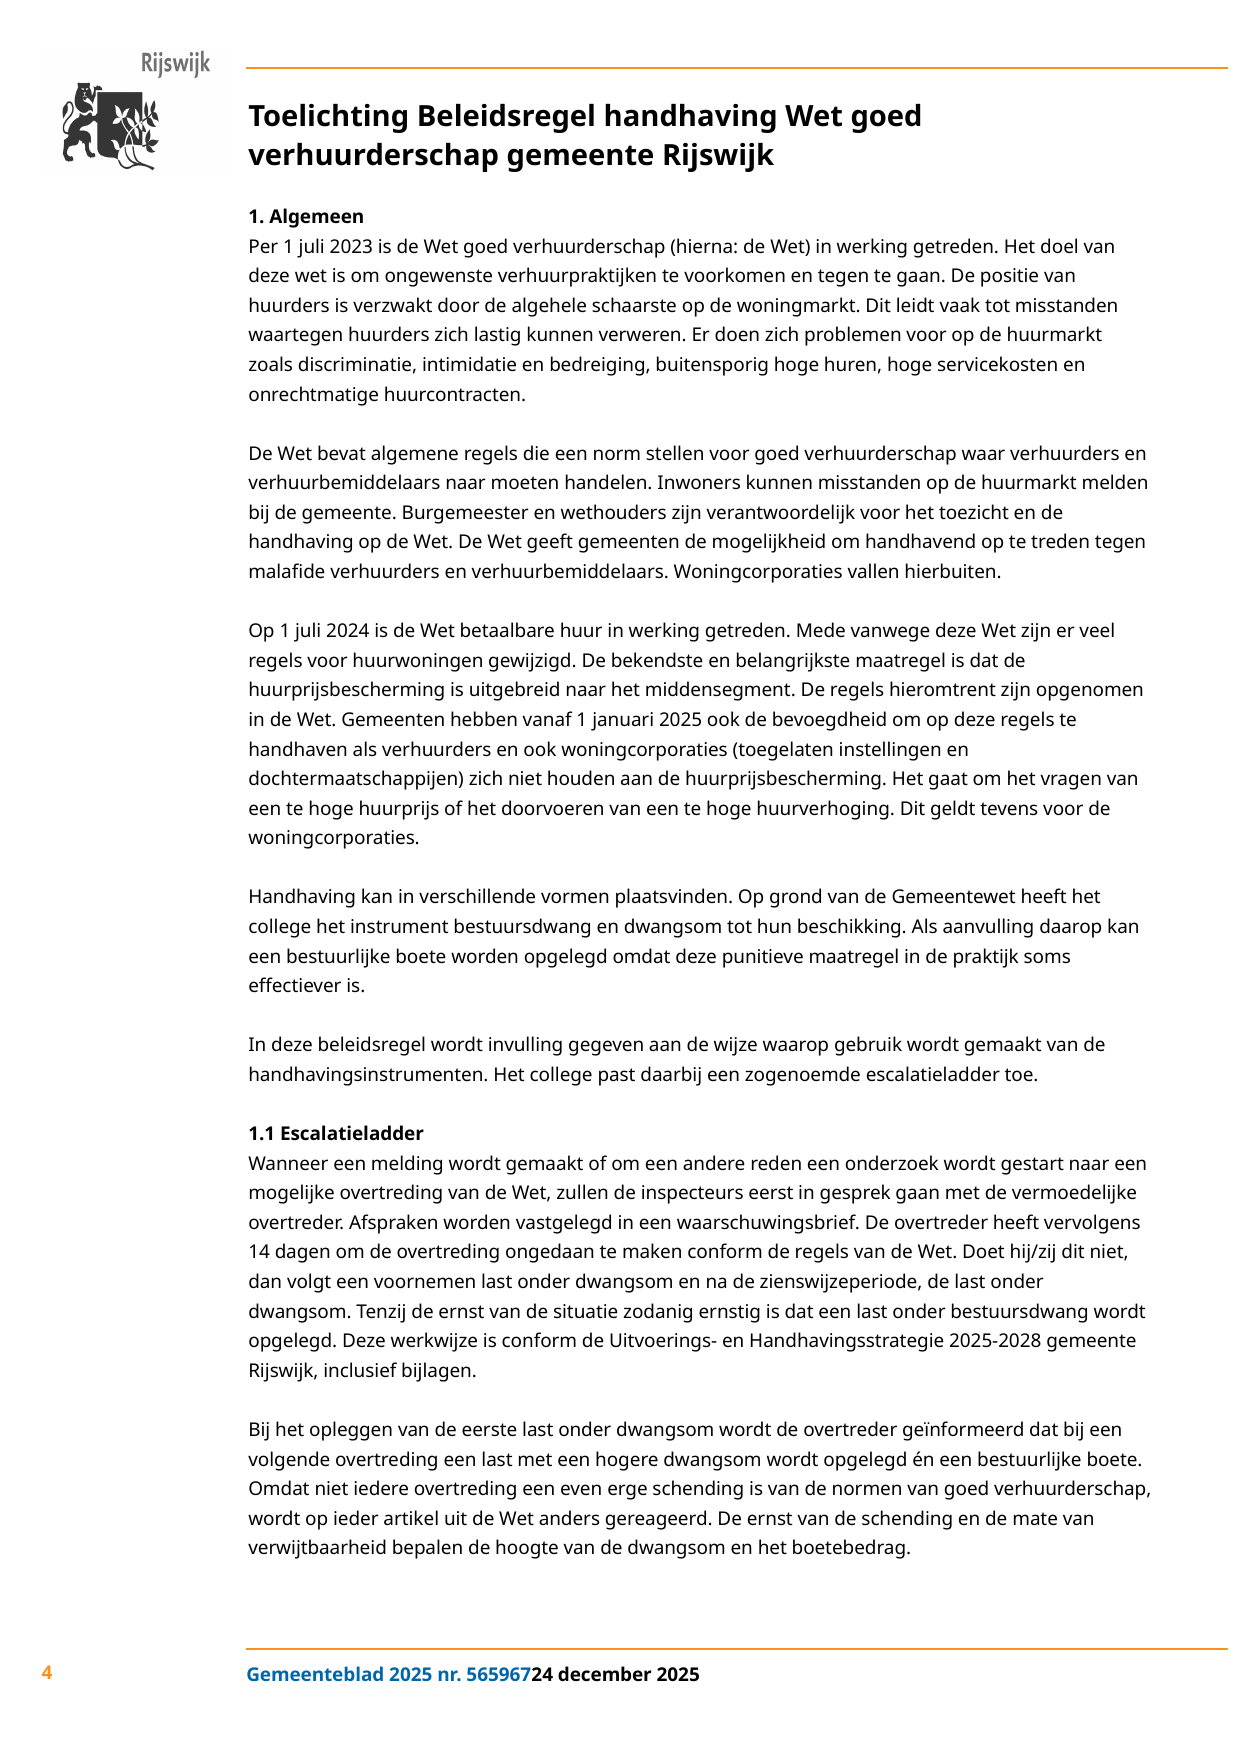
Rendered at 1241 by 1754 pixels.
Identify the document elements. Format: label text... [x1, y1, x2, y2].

text Handhaving kan in verschillende vormen plaatsvinden. Op grond van de Gemeentewet heeft het college het instrument bestuursdwang en dwangsom tot hun beschikking. Als aanvulling daarop kan een bestuurlijke boete worden opgelegd omdat deze punitieve maatregel in de praktijk soms effectiever is. [248, 884, 1152, 998]
text 1.1 Escalatieladder [248, 1120, 1152, 1146]
text Op 1 juli 2024 is de Wet betaalbare huur in werking getreden. Mede vanwege deze Wet zijn er veel regels voor huurwoningen gewijzigd. De bekendste en belangrijkste maatregel is dat de huurprijsbescherming is uitgebreid naar het middensegment. De regels hieromtrent zijn opgenomen in de Wet. Gemeenten hebben vanaf 1 januari 2025 ook de bevoegdheid om op deze regels te handhaven als verhuurders en ook woningcorporaties (toegelaten instellingen en dochtermaatschappijen) zich niet houden aan de huurprijsbescherming. Het gaat om het vragen van een te hoge huurprijs of het doorvoeren van een te hoge huurverhoging. Dit geldt tevens voor de woningcorporaties. [248, 617, 1152, 850]
text Bij het opleggen van de eerste last onder dwangsom wordt de overtreder geïnformeerd dat bij een volgende overtreding een last met een hogere dwangsom wordt opgelegd én een bestuurlijke boete. Omdat niet iedere overtreding een even erge schending is van de normen van goed verhuurderschap, wordt op ieder artikel uit de Wet anders gereageerd. De ernst van de schending en de mate van verwijtbaarheid bepalen de hoogte van de dwangsom en het boetebedrag. [248, 1416, 1152, 1560]
picture [41, 47, 231, 172]
text De Wet bevat algemene regels die een norm stellen voor goed verhuurderschap waar verhuurders en verhuurbemiddelaars naar moeten handelen. Inwoners kunnen misstanden op de huurmarkt melden bij de gemeente. Burgemeester en wethouders zijn verantwoordelijk voor het toezicht en de handhaving op de Wet. De Wet geeft gemeenten de mogelijkheid om handhavend op te treden tegen malafide verhuurders en verhuurbemiddelaars. Woningcorporaties vallen hierbuiten. [248, 440, 1152, 584]
text Per 1 juli 2023 is de Wet goed verhuurderschap (hierna: de Wet) in werking getreden. Het doel van deze wet is om ongewenste verhuurpraktijken te voorkomen en tegen te gaan. De positie van huurders is verzwakt door de algehele schaarste op de woningmarkt. Dit leidt vaak tot misstanden waartegen huurders zich lastig kunnen verweren. Er doen zich problemen voor op de huurmarkt zoals discriminatie, intimidatie en bedreiging, buitensporig hoge huren, hoge servicekosten en onrechtmatige huurcontracten. [248, 233, 1152, 407]
text In deze beleidsregel wordt invulling gegeven aan de wijze waarop gebruik wordt gemaakt van de handhavingsinstrumenten. Het college past daarbij een zogenoemde escalatieladder toe. [248, 1032, 1152, 1087]
text Wanneer een melding wordt gemaakt of om een andere reden een onderzoek wordt gestart naar een mogelijke overtreding van de Wet, zullen de inspecteurs eerst in gesprek gaan met de vermoedelijke overtreder. Afspraken worden vastgelegd in een waarschuwingsbrief. De overtreder heeft vervolgens 14 dagen om de overtreding ongedaan te maken conform de regels van de Wet. Doet hij/zij dit niet, dan volgt een voornemen last onder dwangsom en na de zienswijzeperiode, de last onder dwangsom. Tenzij de ernst van de situatie zodanig ernstig is dat een last onder bestuursdwang wordt opgelegd. Deze werkwijze is conform de Uitvoerings- en Handhavingsstrategie 2025-2028 gemeente Rijswijk, inclusief bijlagen. [248, 1150, 1152, 1383]
text 1. Algemeen [248, 203, 1152, 229]
text Toelichting Beleidsregel handhaving Wet goed verhuurderschap gemeente Rijswijk [248, 95, 1152, 174]
